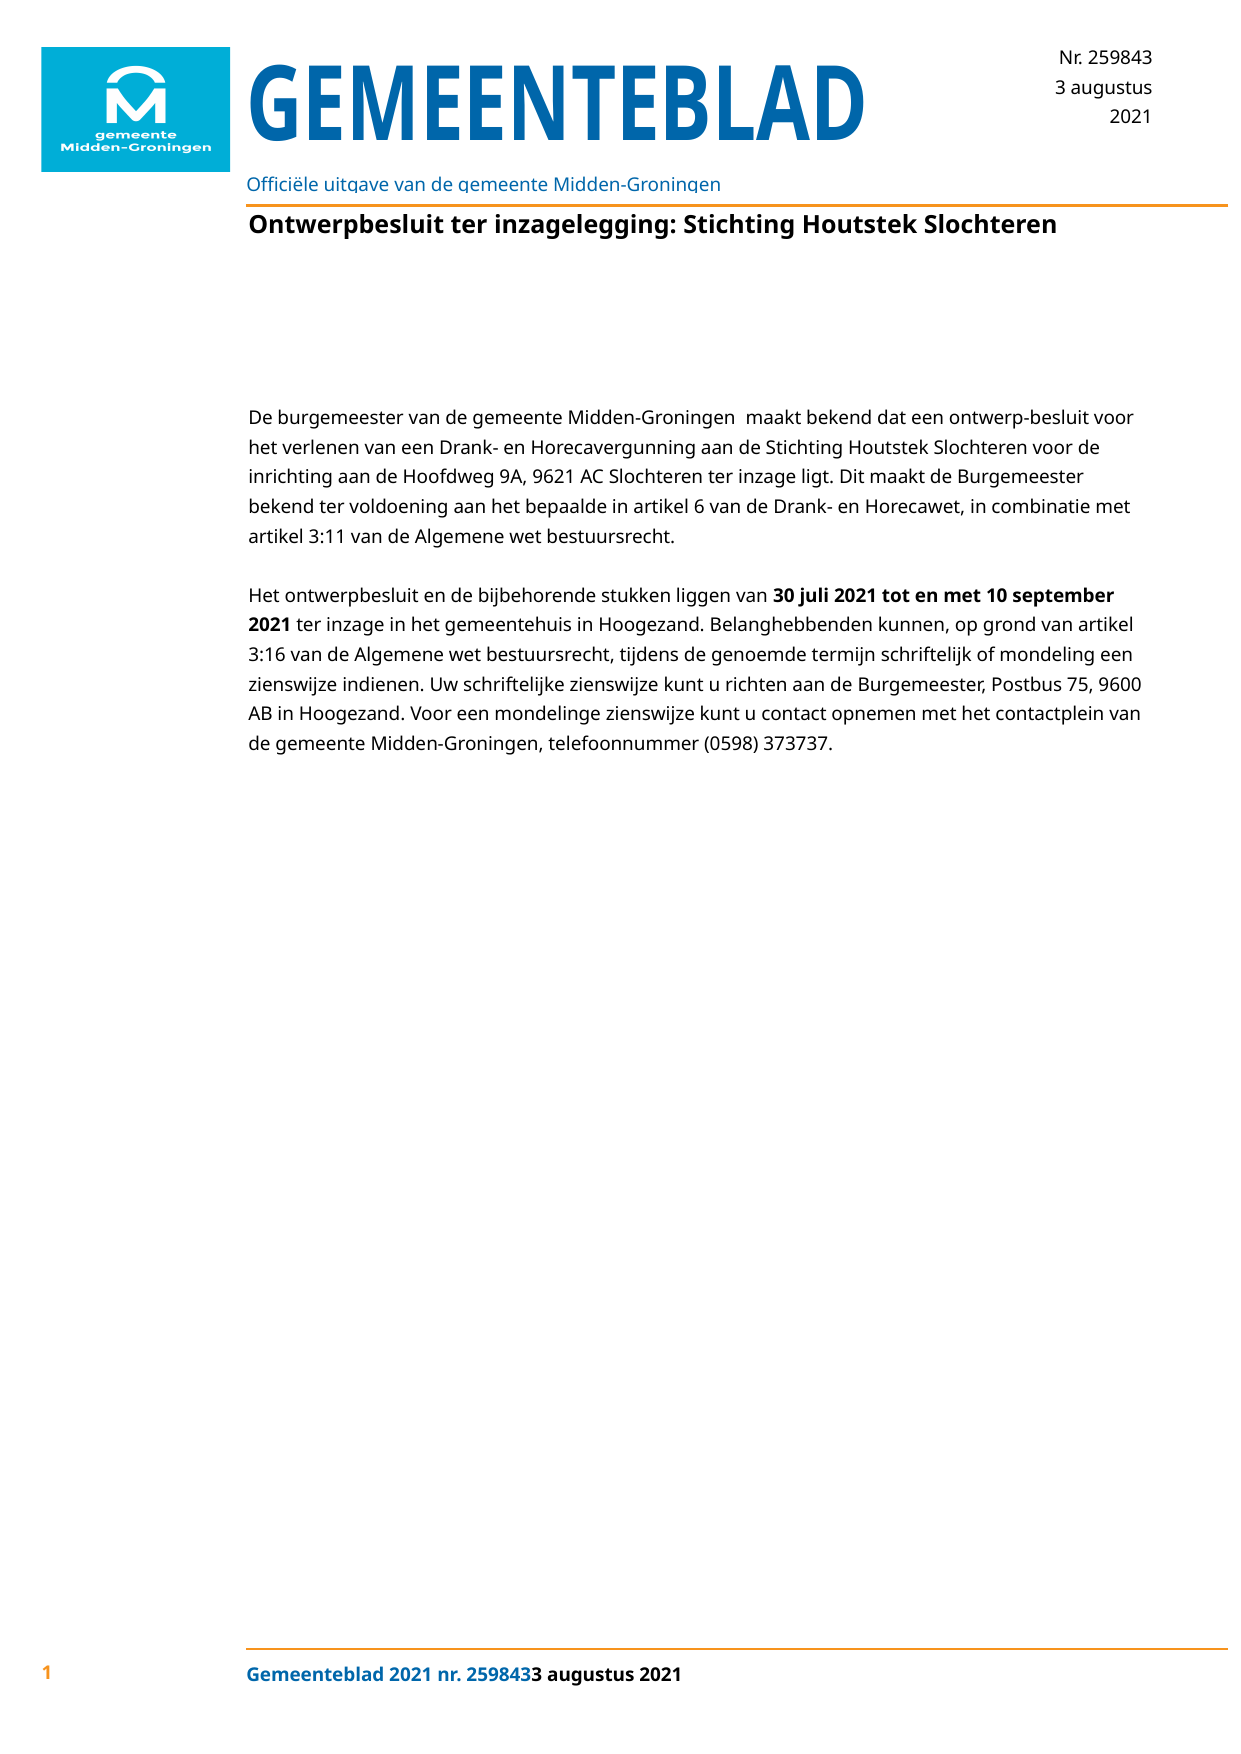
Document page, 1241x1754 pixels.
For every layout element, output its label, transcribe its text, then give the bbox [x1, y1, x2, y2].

text Het ontwerpbesluit en de bijbehorende stukken liggen van 30 juli 2021 tot en met 10 september 2021 ter inzage in het gemeentehuis in Hoogezand. Belanghebbenden kunnen, op grond van artikel 3:16 van de Algemene wet bestuursrecht, tijdens de genoemde termijn schriftelijk of mondeling een zienswijze indienen. Uw schriftelijke zienswijze kunt u richten aan de Burgemeester, Postbus 75, 9600 AB in Hoogezand. Voor een mondelinge zienswijze kunt u contact opnemen met het contactplein van de gemeente Midden-Groningen, telefoonnummer (0598) 373737. [248, 582, 1152, 756]
text De burgemeester van de gemeente Midden-Groningen maakt bekend dat een ontwerp-besluit voor het verlenen van een Drank- en Horecavergunning aan de Stichting Houtstek Slochteren voor de inrichting aan de Hoofdweg 9A, 9621 AC Slochteren ter inzage ligt. Dit maakt de Burgemeester bekend ter voldoening aan het bepaalde in artikel 6 van de Drank- en Horecawet, in combinatie met artikel 3:11 van de Algemene wet bestuursrecht. [248, 404, 1152, 548]
picture [184, 146, 190, 153]
picture [108, 66, 164, 82]
picture [107, 89, 165, 122]
text Ontwerpbesluit ter inzagelegging: Stichting Houtstek Slochteren [248, 207, 1152, 241]
